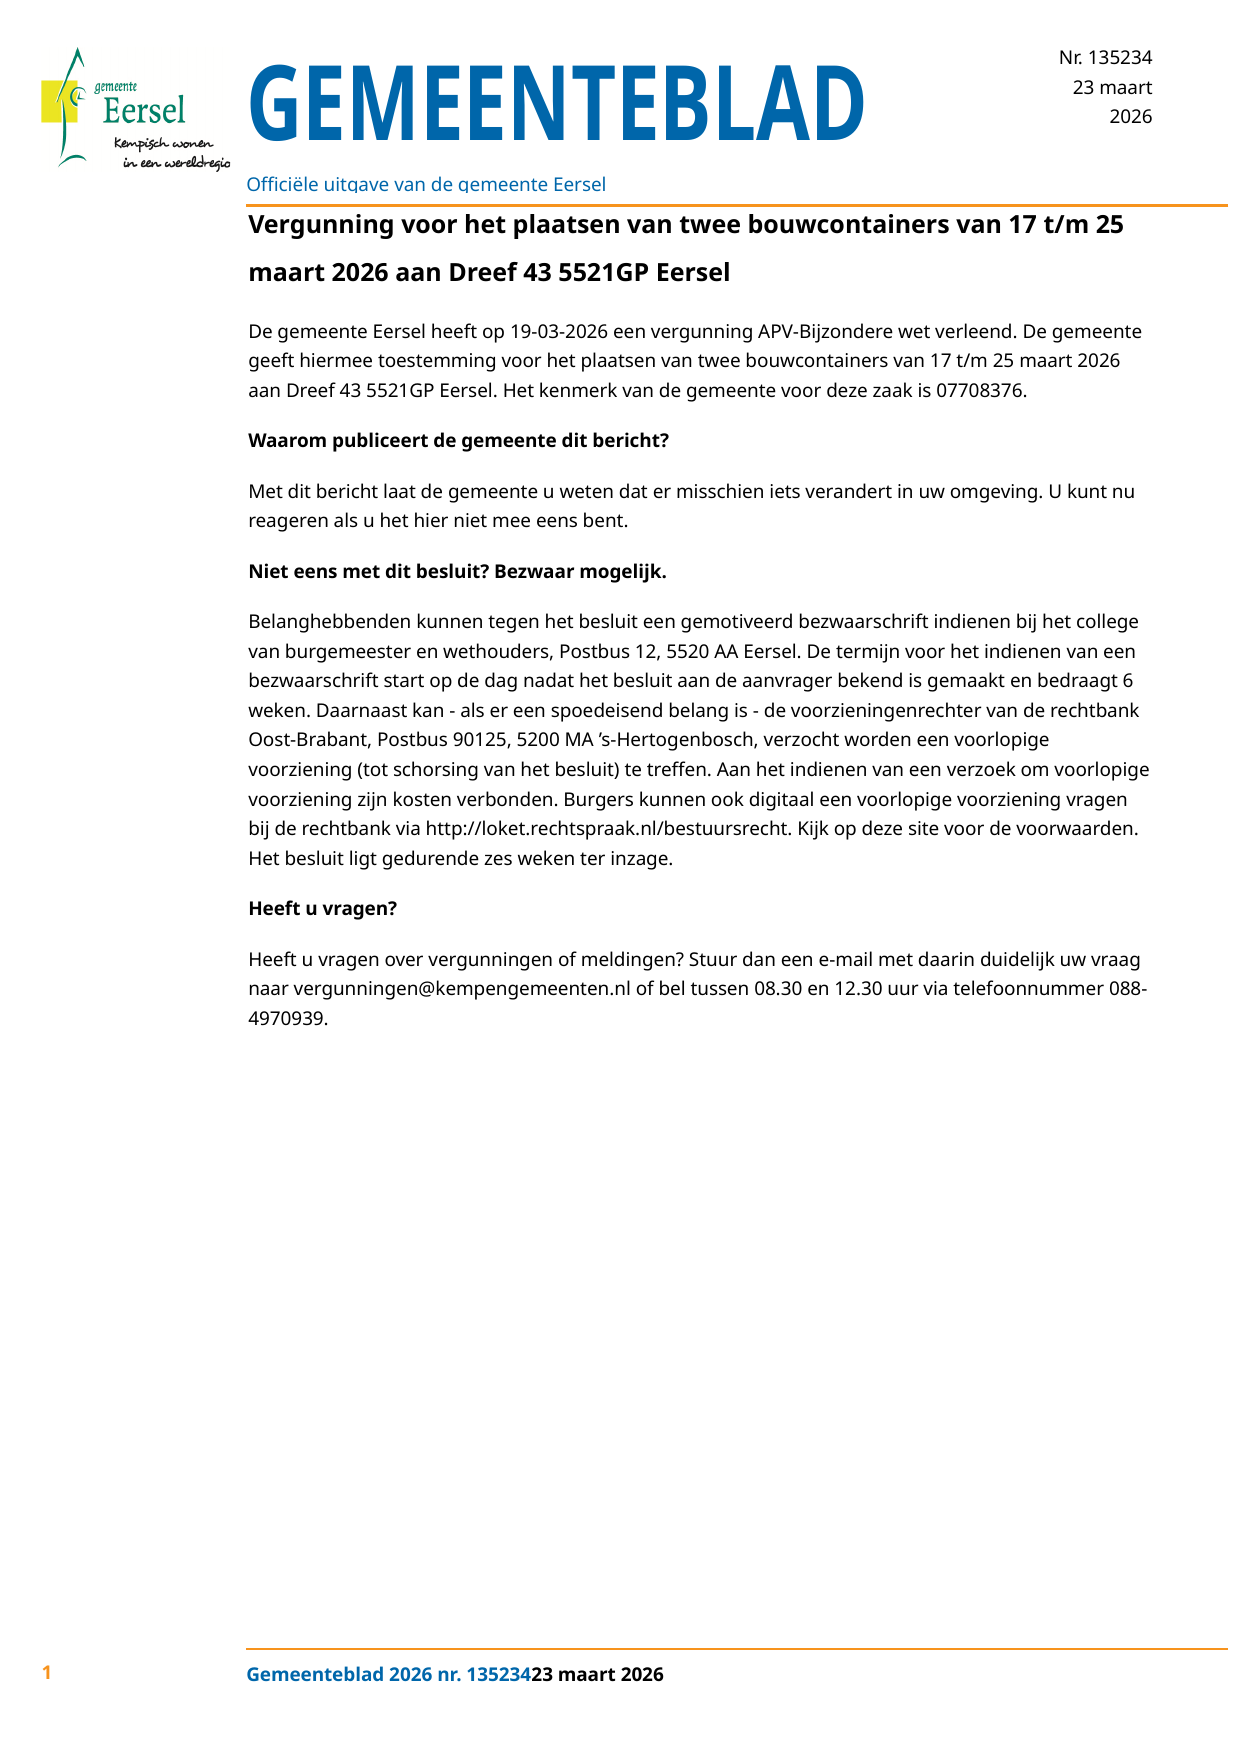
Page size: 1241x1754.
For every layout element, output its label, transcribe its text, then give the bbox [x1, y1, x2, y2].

text Waarom publiceert de gemeente dit bericht? [248, 427, 1152, 453]
picture [41, 47, 231, 172]
text Vergunning voor het plaatsen van twee bouwcontainers van 17 t/m 25 maart 2026 aan Dreef 43 5521GP Eersel [248, 207, 1152, 288]
text Heeft u vragen over vergunningen of meldingen? Stuur dan een e-mail met daarin duidelijk uw vraag naar vergunningen@kempengemeenten.nl of bel tussen 08.30 en 12.30 uur via telefoonnummer 088-4970939. [248, 946, 1152, 1031]
text Belanghebbenden kunnen tegen het besluit een gemotiveerd bezwaarschrift indienen bij het college van burgemeester en wethouders, Postbus 12, 5520 AA Eersel. De termijn voor het indienen van een bezwaarschrift start op de dag nadat het besluit aan de aanvrager bekend is gemaakt en bedraagt 6 weken. Daarnaast kan - als er een spoedeisend belang is - de voorzieningenrechter van de rechtbank Oost-Brabant, Postbus 90125, 5200 MA ’s-Hertogenbosch, verzocht worden een voorlopige voorziening (tot schorsing van het besluit) te treffen. Aan het indienen van een verzoek om voorlopige voorziening zijn kosten verbonden. Burgers kunnen ook digitaal een voorlopige voorziening vragen bij de rechtbank via http://loket.rechtspraak.nl/bestuursrecht. Kijk op deze site voor de voorwaarden. Het besluit ligt gedurende zes weken ter inzage. [248, 608, 1152, 871]
text Heeft u vragen? [248, 895, 1152, 921]
text Met dit bericht laat de gemeente u weten dat er misschien iets verandert in uw omgeving. U kunt nu reageren als u het hier niet mee eens bent. [248, 478, 1152, 533]
text De gemeente Eersel heeft op 19-03-2026 een vergunning APV-Bijzondere wet verleend. De gemeente geeft hiermee toestemming voor het plaatsen van twee bouwcontainers van 17 t/m 25 maart 2026 aan Dreef 43 5521GP Eersel. Het kenmerk van de gemeente voor deze zaak is 07708376. [248, 318, 1152, 403]
text Niet eens met dit besluit? Bezwaar mogelijk. [248, 558, 1152, 584]
